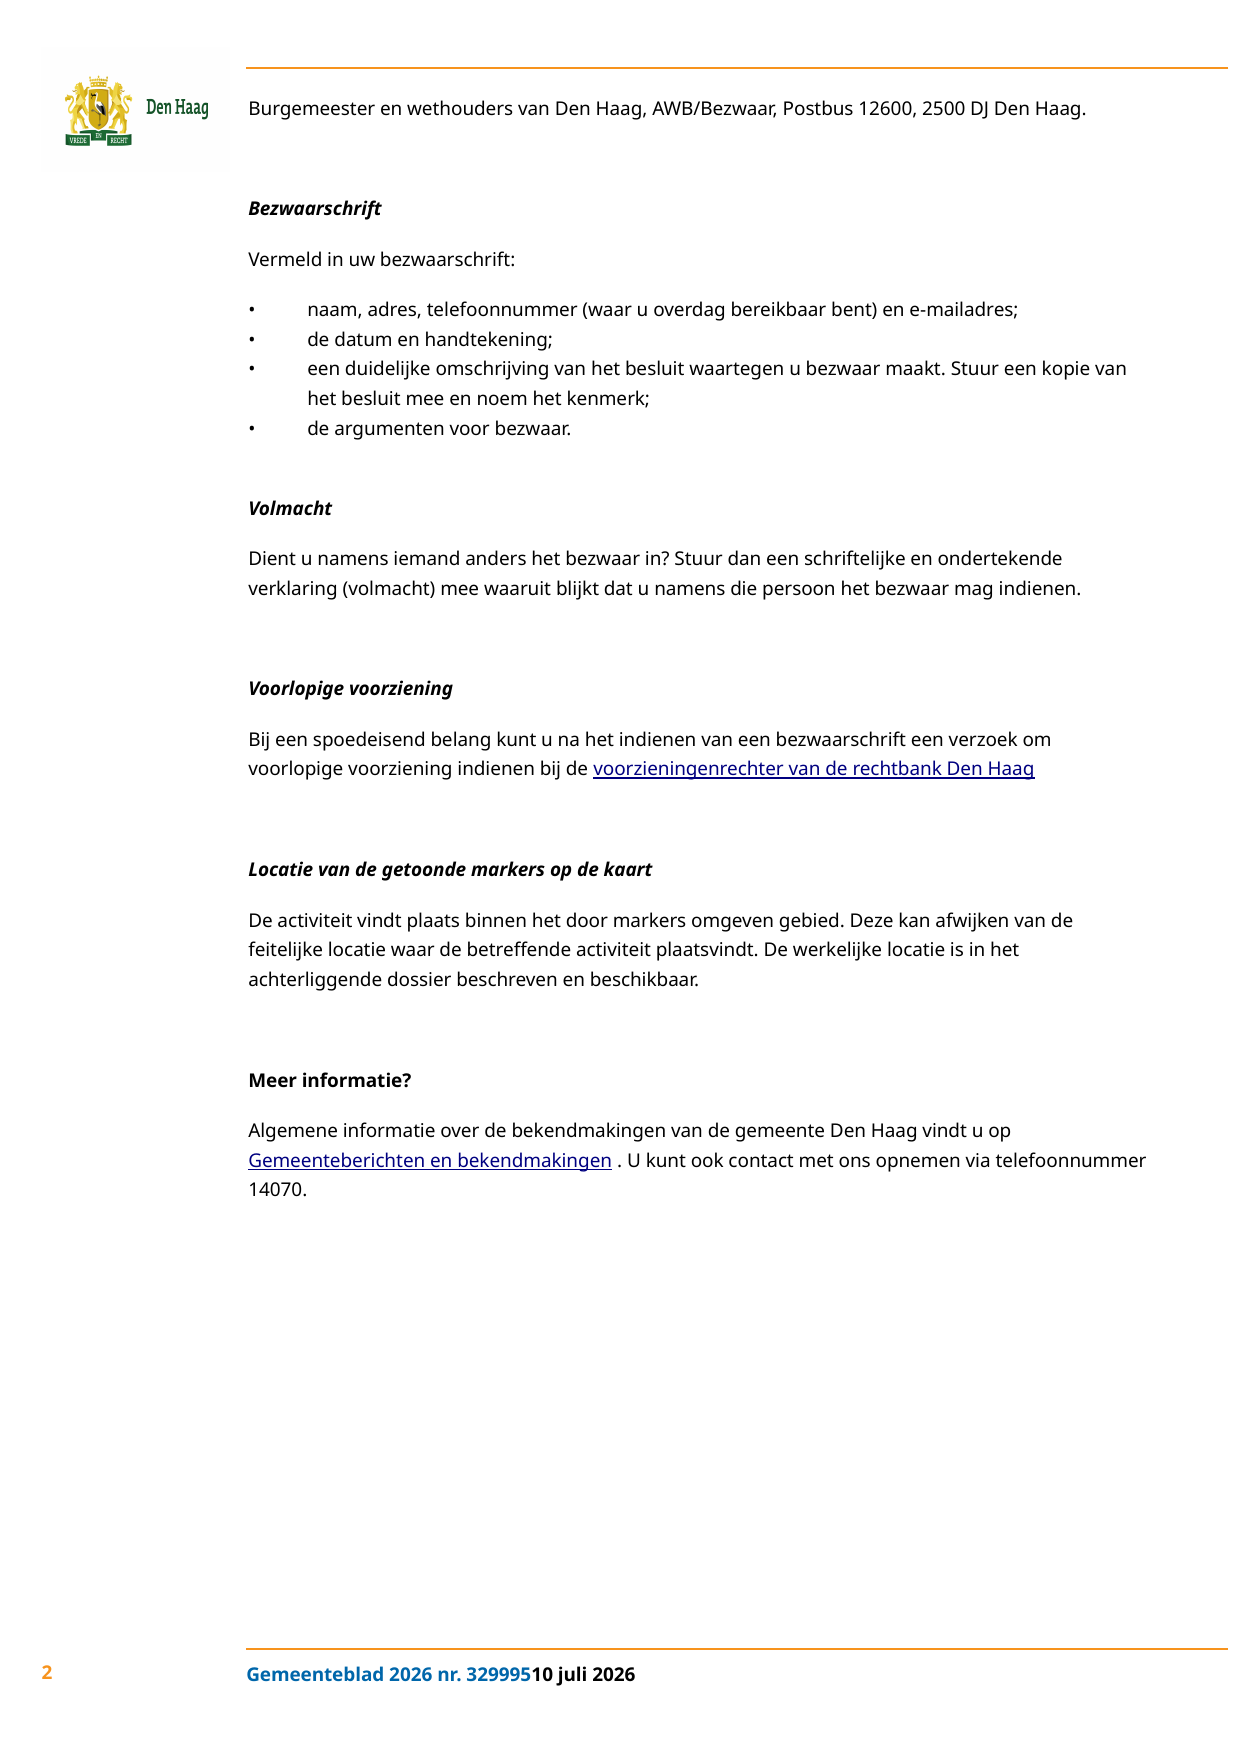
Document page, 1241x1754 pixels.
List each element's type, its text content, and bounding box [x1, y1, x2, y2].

list de argumenten voor bezwaar. [248, 415, 1152, 441]
text Vermeld in uw bezwaarschrift: [248, 246, 1152, 272]
text Locatie van de getoonde markers op de kaart [248, 856, 1152, 882]
text Algemene informatie over de bekendmakingen van de gemeente Den Haag vindt u op Gemeenteberichten en bekendmakingen . U kunt ook contact met ons opnemen via telefoonnummer 14070. [248, 1117, 1152, 1202]
text Burgemeester en wethouders van Den Haag, AWB/Bezwaar, Postbus 12600, 2500 DJ Den Haag. [248, 95, 1152, 121]
text Volmacht [248, 495, 1152, 521]
text Bezwaarschrift [248, 196, 1152, 221]
list naam, adres, telefoonnummer (waar u overdag bereikbaar bent) en e-mailadres; [248, 296, 1152, 322]
text Meer informatie? [248, 1067, 1152, 1093]
text Dient u namens iemand anders het bezwaar in? Stuur dan een schriftelijke en ondertekende verklaring (volmacht) mee waaruit blijkt dat u namens die persoon het bezwaar mag indienen. [248, 545, 1152, 601]
text Voorlopige voorziening [248, 676, 1152, 701]
text Bij een spoedeisend belang kunt u na het indienen van een bezwaarschrift een verzoek om voorlopige voorziening indienen bij de voorzieningenrechter van de rechtbank Den Haag [248, 726, 1152, 781]
picture [41, 47, 231, 172]
list een duidelijke omschrijving van het besluit waartegen u bezwaar maakt. Stuur een kopie van het besluit mee en noem het kenmerk; [248, 356, 1152, 411]
text De activiteit vindt plaats binnen het door markers omgeven gebied. Deze kan afwijken van de feitelijke locatie waar de betreffende activiteit plaatsvindt. De werkelijke locatie is in het achterliggende dossier beschreven en beschikbaar. [248, 907, 1152, 992]
list de datum en handtekening; [248, 326, 1152, 352]
